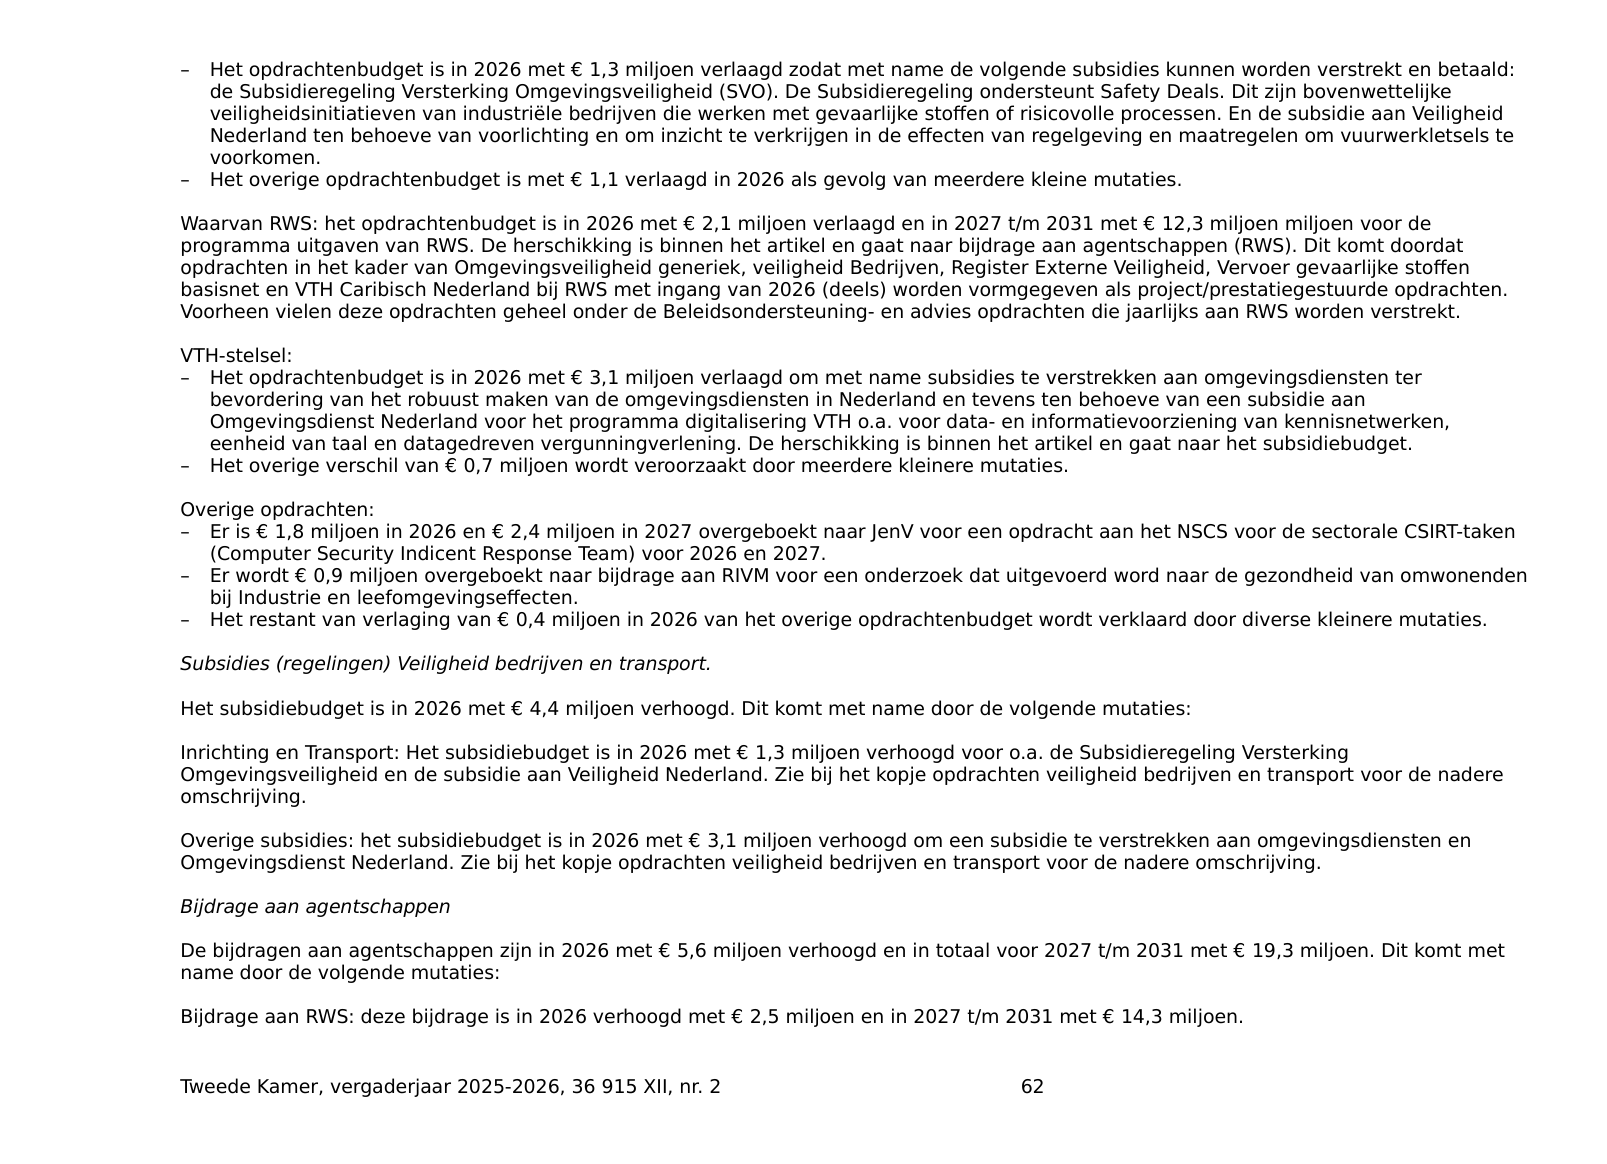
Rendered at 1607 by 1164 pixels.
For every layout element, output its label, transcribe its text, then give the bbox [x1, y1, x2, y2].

text – Het opdrachtenbudget is in 2026 met € 1,3 miljoen verlaagd zodat met name de volgende subsidies kunnen worden verstrekt en betaald: de Subsidieregeling Versterking Omgevingsveiligheid (SVO). De Subsidieregeling ondersteunt Safety Deals. Dit zijn bovenwettelijke veiligheidsinitiatieven van industriële bedrijven die werken met gevaarlijke stoffen of risicovolle processen. En de subsidie aan Veiligheid Nederland ten behoeve van voorlichting en om inzicht te verkrijgen in de effecten van regelgeving en maatregelen om vuurwerkletsels te voorkomen. [180, 59, 1529, 169]
text Overige subsidies: het subsidiebudget is in 2026 met € 3,1 miljoen verhoogd om een subsidie te verstrekken aan omgevingsdiensten en Omgevingsdienst Nederland. Zie bij het kopje opdrachten veiligheid bedrijven en transport voor de nadere omschrijving. [180, 830, 1529, 874]
subtitle Bijdrage aan agentschappen [180, 896, 1529, 918]
text – Er wordt € 0,9 miljoen overgeboekt naar bijdrage aan RIVM voor een onderzoek dat uitgevoerd word naar de gezondheid van omwonenden bij Industrie en leefomgevingseffecten. [180, 565, 1529, 609]
text VTH-stelsel: [180, 345, 1529, 367]
text De bijdragen aan agentschappen zijn in 2026 met € 5,6 miljoen verhoogd en in totaal voor 2027 t/m 2031 met € 19,3 miljoen. Dit komt met name door de volgende mutaties: [180, 940, 1529, 984]
text Overige opdrachten: [180, 499, 1529, 521]
text Bijdrage aan RWS: deze bijdrage is in 2026 verhoogd met € 2,5 miljoen en in 2027 t/m 2031 met € 14,3 miljoen. [180, 1006, 1529, 1028]
text – Er is € 1,8 miljoen in 2026 en € 2,4 miljoen in 2027 overgeboekt naar JenV voor een opdracht aan het NSCS voor de sectorale CSIRT-taken (Computer Security Indicent Response Team) voor 2026 en 2027. [180, 521, 1529, 565]
text – Het overige opdrachtenbudget is met € 1,1 verlaagd in 2026 als gevolg van meerdere kleine mutaties. [180, 169, 1529, 191]
text Inrichting en Transport: Het subsidiebudget is in 2026 met € 1,3 miljoen verhoogd voor o.a. de Subsidieregeling Versterking Omgevingsveiligheid en de subsidie aan Veiligheid Nederland. Zie bij het kopje opdrachten veiligheid bedrijven en transport voor de nadere omschrijving. [180, 742, 1529, 808]
text Waarvan RWS: het opdrachtenbudget is in 2026 met € 2,1 miljoen verlaagd en in 2027 t/m 2031 met € 12,3 miljoen miljoen voor de programma uitgaven van RWS. De herschikking is binnen het artikel en gaat naar bijdrage aan agentschappen (RWS). Dit komt doordat opdrachten in het kader van Omgevingsveiligheid generiek, veiligheid Bedrijven, Register Externe Veiligheid, Vervoer gevaarlijke stoffen basisnet en VTH Caribisch Nederland bij RWS met ingang van 2026 (deels) worden vormgegeven als project/prestatiegestuurde opdrachten. Voorheen vielen deze opdrachten geheel onder de Beleidsondersteuning- en advies opdrachten die jaarlijks aan RWS worden verstrekt. [180, 213, 1529, 323]
subtitle Subsidies (regelingen) Veiligheid bedrijven en transport. [180, 653, 1529, 675]
text – Het opdrachtenbudget is in 2026 met € 3,1 miljoen verlaagd om met name subsidies te verstrekken aan omgevingsdiensten ter bevordering van het robuust maken van de omgevingsdiensten in Nederland en tevens ten behoeve van een subsidie aan Omgevingsdienst Nederland voor het programma digitalisering VTH o.a. voor data- en informatievoorziening van kennisnetwerken, eenheid van taal en datagedreven vergunningverlening. De herschikking is binnen het artikel en gaat naar het subsidiebudget. [180, 367, 1529, 455]
text Het subsidiebudget is in 2026 met € 4,4 miljoen verhoogd. Dit komt met name door de volgende mutaties: [180, 697, 1529, 719]
text – Het overige verschil van € 0,7 miljoen wordt veroorzaakt door meerdere kleinere mutaties. [180, 455, 1529, 477]
text – Het restant van verlaging van € 0,4 miljoen in 2026 van het overige opdrachtenbudget wordt verklaard door diverse kleinere mutaties. [180, 609, 1529, 631]
